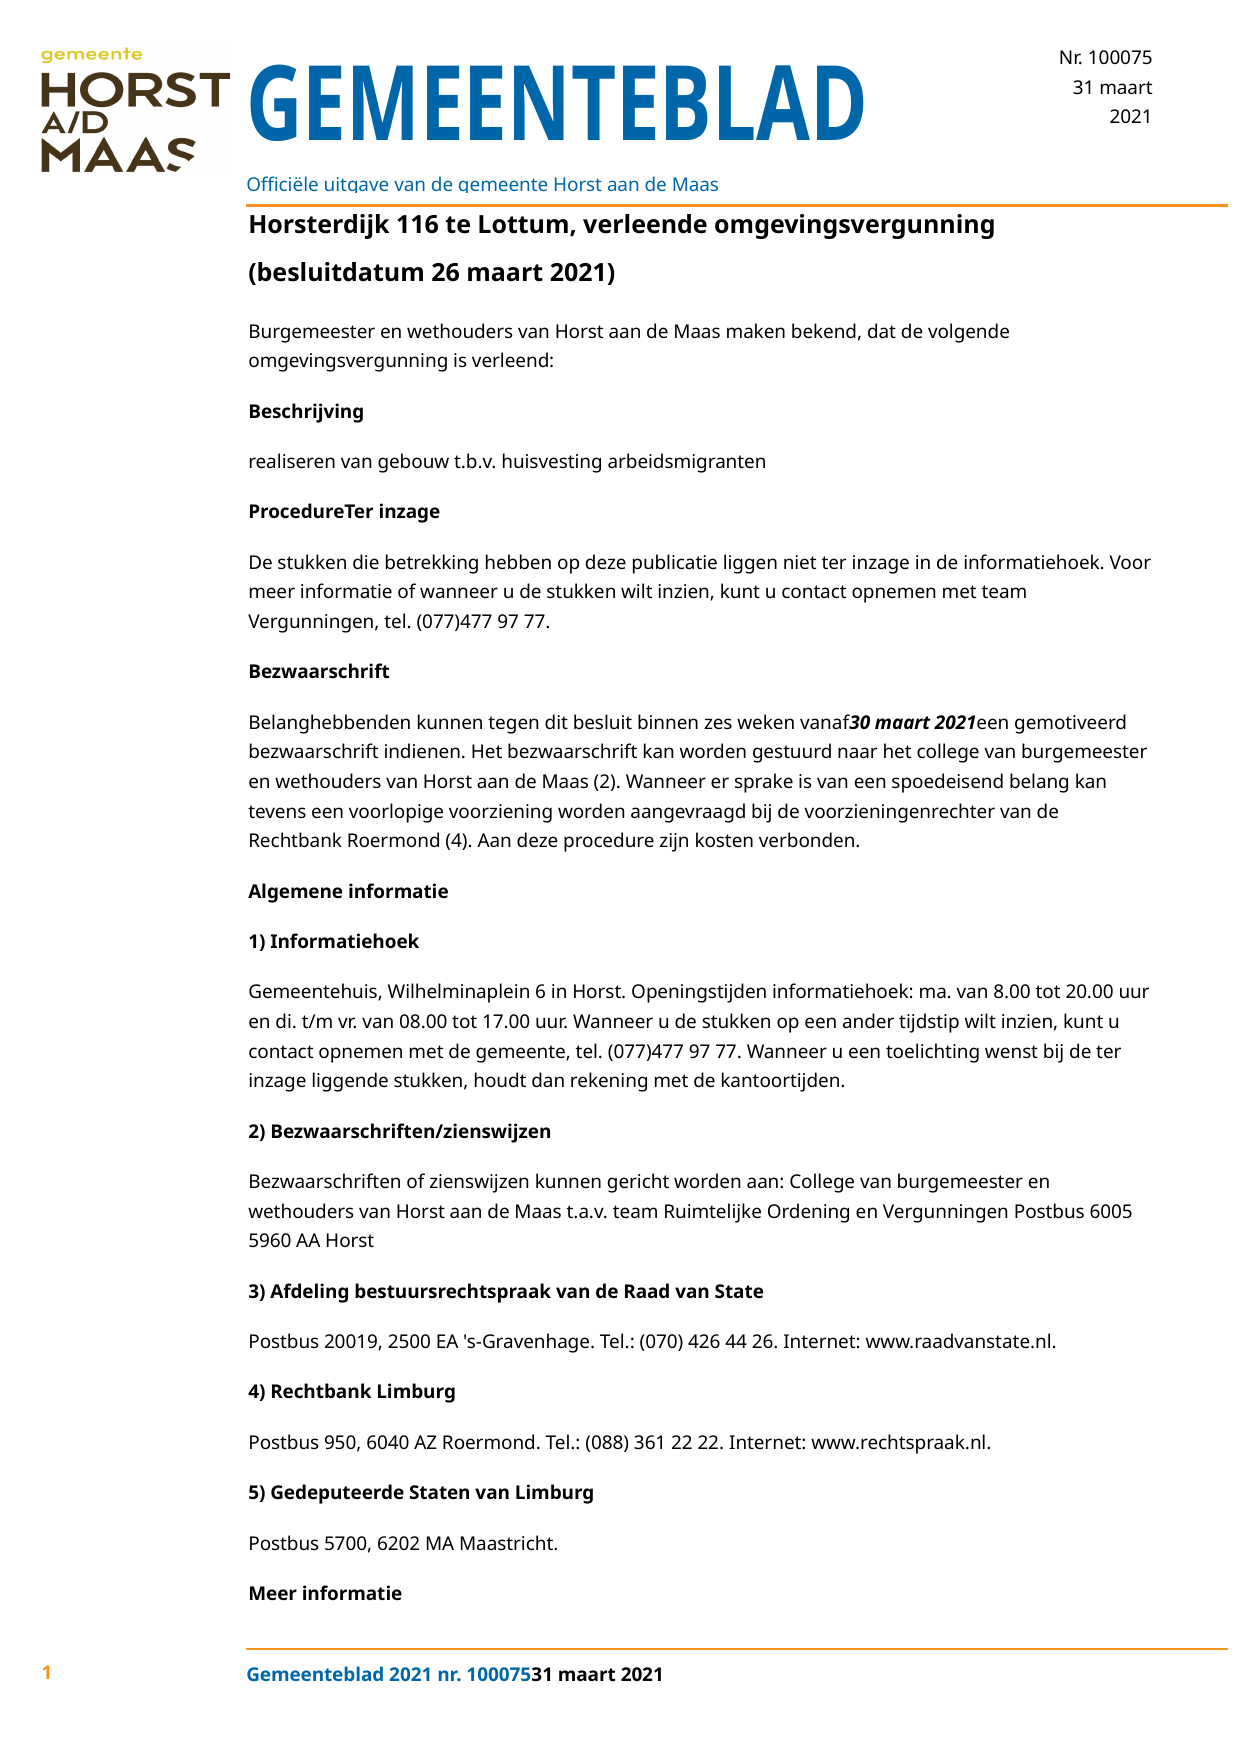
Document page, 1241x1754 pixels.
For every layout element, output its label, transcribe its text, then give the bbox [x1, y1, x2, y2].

text De stukken die betrekking hebben op deze publicatie liggen niet ter inzage in de informatiehoek. Voor meer informatie of wanneer u de stukken wilt inzien, kunt u contact opnemen met team Vergunningen, tel. (077)477 97 77. [248, 549, 1152, 634]
text Belanghebbenden kunnen tegen dit besluit binnen zes weken vanaf30 maart 2021een gemotiveerd bezwaarschrift indienen. Het bezwaarschrift kan worden gestuurd naar het college van burgemeester en wethouders van Horst aan de Maas (2). Wanneer er sprake is van een spoedeisend belang kan tevens een voorlopige voorziening worden aangevraagd bij de voorzieningenrechter van de Rechtbank Roermond (4). Aan deze procedure zijn kosten verbonden. [248, 709, 1152, 853]
text 5) Gedeputeerde Staten van Limburg [248, 1479, 1152, 1505]
text Postbus 5700, 6202 MA Maastricht. [248, 1530, 1152, 1556]
text Horsterdijk 116 te Lottum, verleende omgevingsvergunning (besluitdatum 26 maart 2021) [248, 207, 1152, 288]
text 2) Bezwaarschriften/zienswijzen [248, 1118, 1152, 1144]
text 3) Afdeling bestuursrechtspraak van de Raad van State [248, 1278, 1152, 1304]
text 1) Informatiehoek [248, 928, 1152, 954]
text Gemeentehuis, Wilhelminaplein 6 in Horst. Openingstijden informatiehoek: ma. van 8.00 tot 20.00 uur en di. t/m vr. van 08.00 tot 17.00 uur. Wanneer u de stukken op een ander tijdstip wilt inzien, kunt u contact opnemen met de gemeente, tel. (077)477 97 77. Wanneer u een toelichting wenst bij de ter inzage liggende stukken, houdt dan rekening met de kantoortijden. [248, 979, 1152, 1093]
text Postbus 950, 6040 AZ Roermond. Tel.: (088) 361 22 22. Internet: www.rechtspraak.nl. [248, 1429, 1152, 1455]
picture [41, 47, 231, 172]
text Meer informatie [248, 1580, 1152, 1606]
text Algemene informatie [248, 878, 1152, 904]
text ProcedureTer inzage [248, 499, 1152, 524]
text Postbus 20019, 2500 EA 's-Gravenhage. Tel.: (070) 426 44 26. Internet: www.raadvanstate.nl. [248, 1328, 1152, 1354]
text Bezwaarschrift [248, 659, 1152, 684]
text Burgemeester en wethouders van Horst aan de Maas maken bekend, dat de volgende omgevingsvergunning is verleend: [248, 318, 1152, 373]
text Bezwaarschriften of zienswijzen kunnen gericht worden aan: College van burgemeester en wethouders van Horst aan de Maas t.a.v. team Ruimtelijke Ordening en Vergunningen Postbus 6005 5960 AA Horst [248, 1168, 1152, 1253]
text realiseren van gebouw t.b.v. huisvesting arbeidsmigranten [248, 448, 1152, 474]
text 4) Rechtbank Limburg [248, 1379, 1152, 1404]
text Beschrijving [248, 398, 1152, 424]
